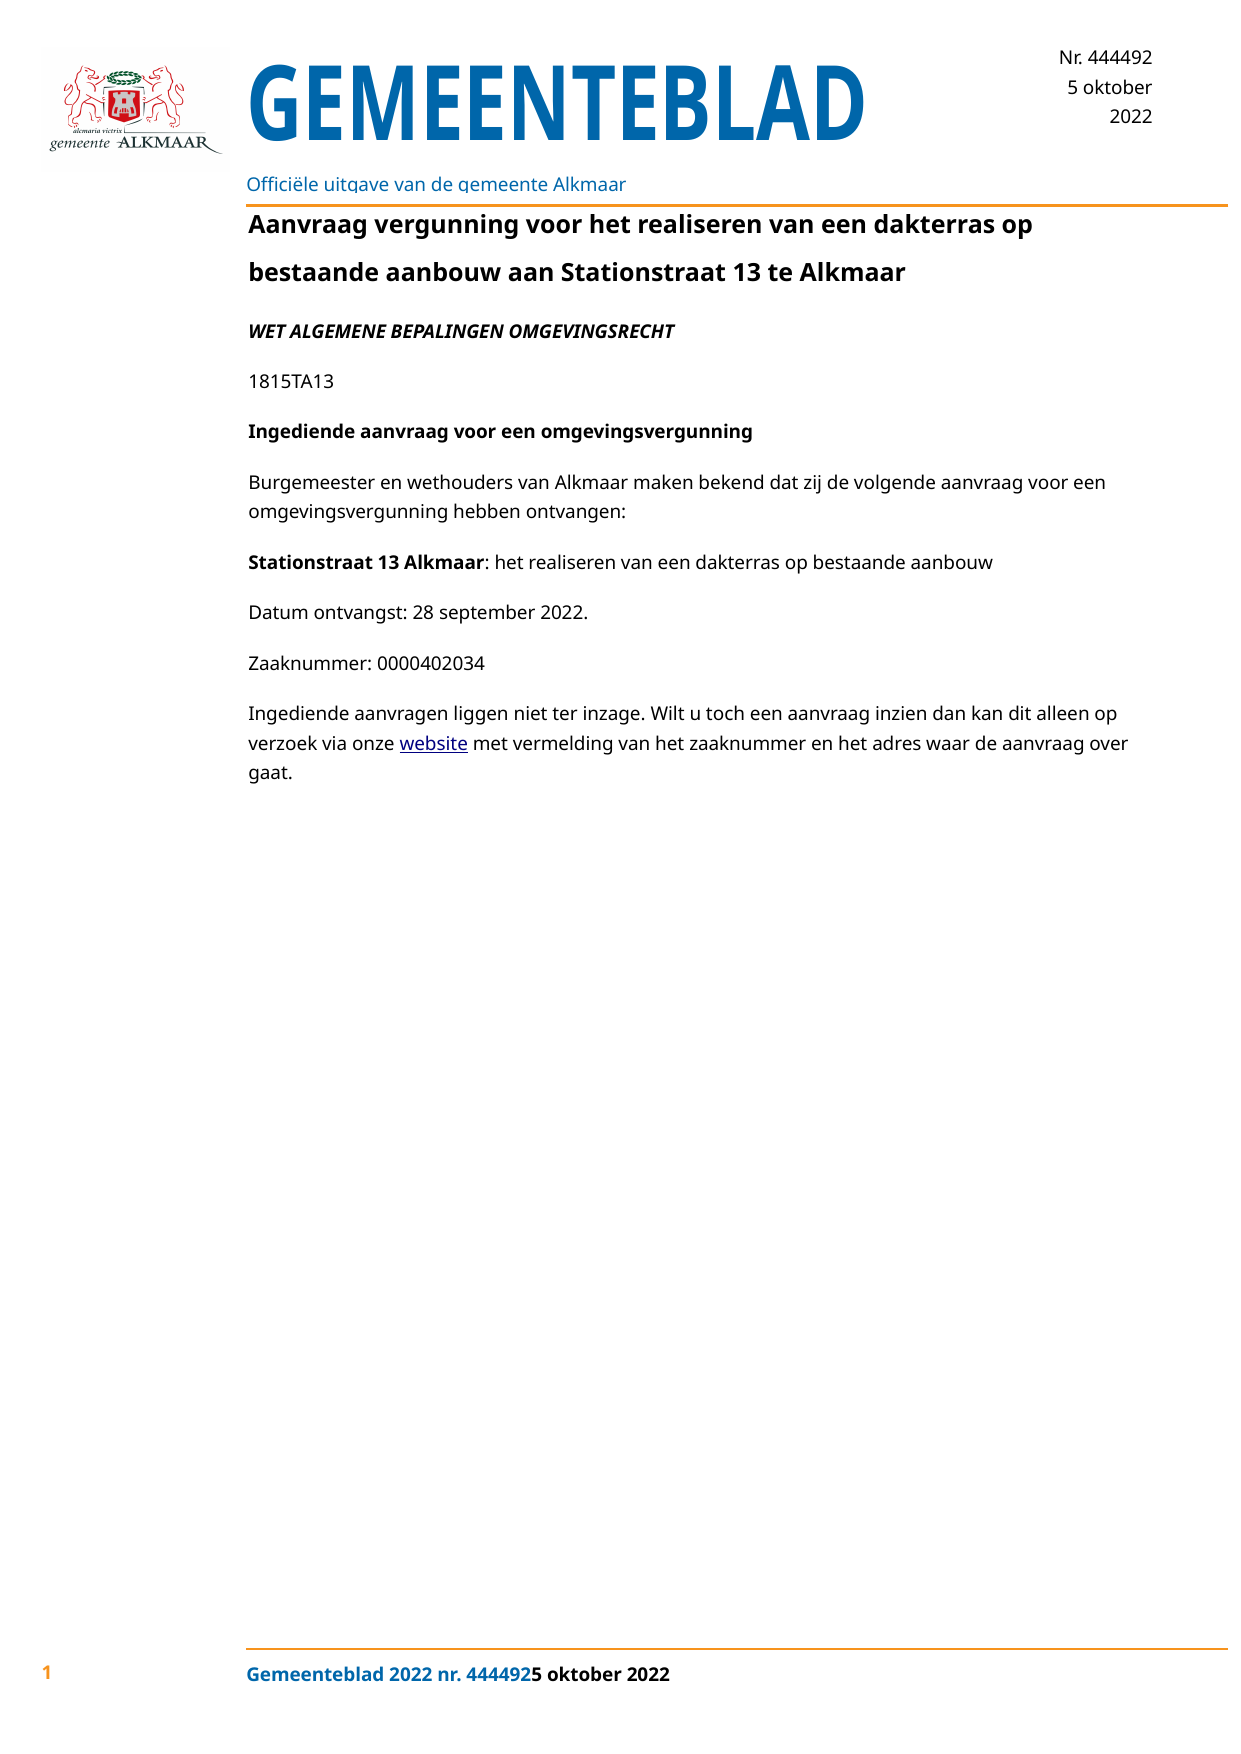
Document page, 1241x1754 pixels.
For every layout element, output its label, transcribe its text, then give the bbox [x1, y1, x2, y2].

text Burgemeester en wethouders van Alkmaar maken bekend dat zij de volgende aanvraag voor een omgevingsvergunning hebben ontvangen: [248, 469, 1152, 524]
text Datum ontvangst: 28 september 2022. [248, 599, 1152, 625]
text Aanvraag vergunning voor het realiseren van een dakterras op bestaande aanbouw aan Stationstraat 13 te Alkmaar [248, 207, 1152, 288]
text Stationstraat 13 Alkmaar: het realiseren van een dakterras op bestaande aanbouw [248, 549, 1152, 575]
text WET ALGEMENE BEPALINGEN OMGEVINGSRECHT [248, 318, 1152, 344]
picture [41, 47, 231, 172]
text 1815TA13 [248, 368, 1152, 394]
text Zaaknummer: 0000402034 [248, 650, 1152, 676]
text Ingediende aanvragen liggen niet ter inzage. Wilt u toch een aanvraag inzien dan kan dit alleen op verzoek via onze website met vermelding van het zaaknummer en het adres waar de aanvraag over gaat. [248, 700, 1152, 785]
text Ingediende aanvraag voor een omgevingsvergunning [248, 419, 1152, 444]
